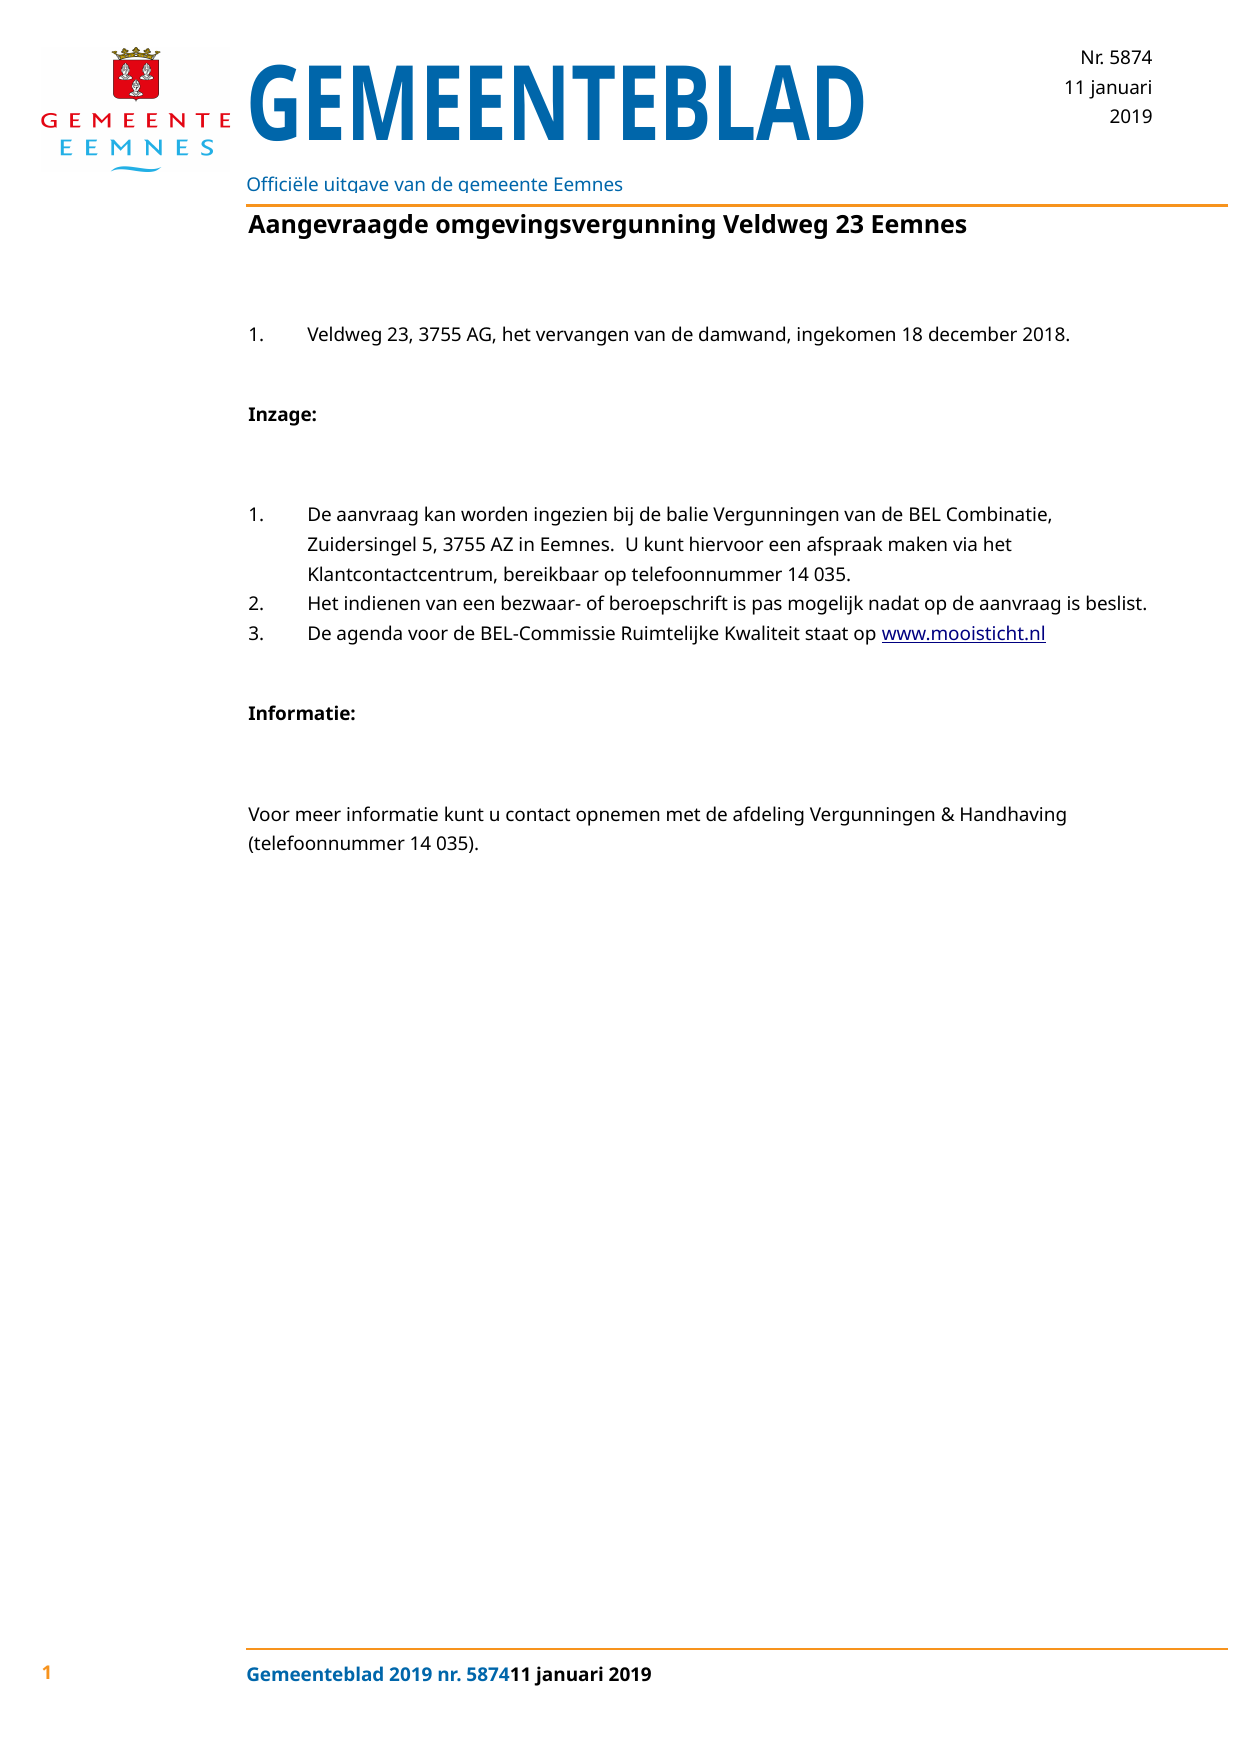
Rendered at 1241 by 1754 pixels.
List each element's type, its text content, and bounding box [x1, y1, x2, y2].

list De agenda voor de BEL-Commissie Ruimtelijke Kwaliteit staat op www.mooisticht.nl [248, 620, 1152, 646]
text Voor meer informatie kunt u contact opnemen met de afdeling Vergunningen & Handhaving (telefoonnummer 14 035). [248, 801, 1152, 856]
list Veldweg 23, 3755 AG, het vervangen van de damwand, ingekomen 18 december 2018. [248, 321, 1152, 346]
list De aanvraag kan worden ingezien bij de balie Vergunningen van de BEL Combinatie, Zuidersingel 5, 3755 AZ in Eemnes. U kunt hiervoor een afspraak maken via het Klantcontactcentrum, bereikbaar op telefoonnummer 14 035. [248, 502, 1152, 586]
picture [41, 47, 231, 172]
text Informatie: [248, 700, 1152, 726]
text Inzage: [248, 401, 1152, 426]
list Het indienen van een bezwaar- of beroepschrift is pas mogelijk nadat op de aanvraag is beslist. [248, 590, 1152, 616]
text Aangevraagde omgevingsvergunning Veldweg 23 Eemnes [248, 207, 1152, 241]
